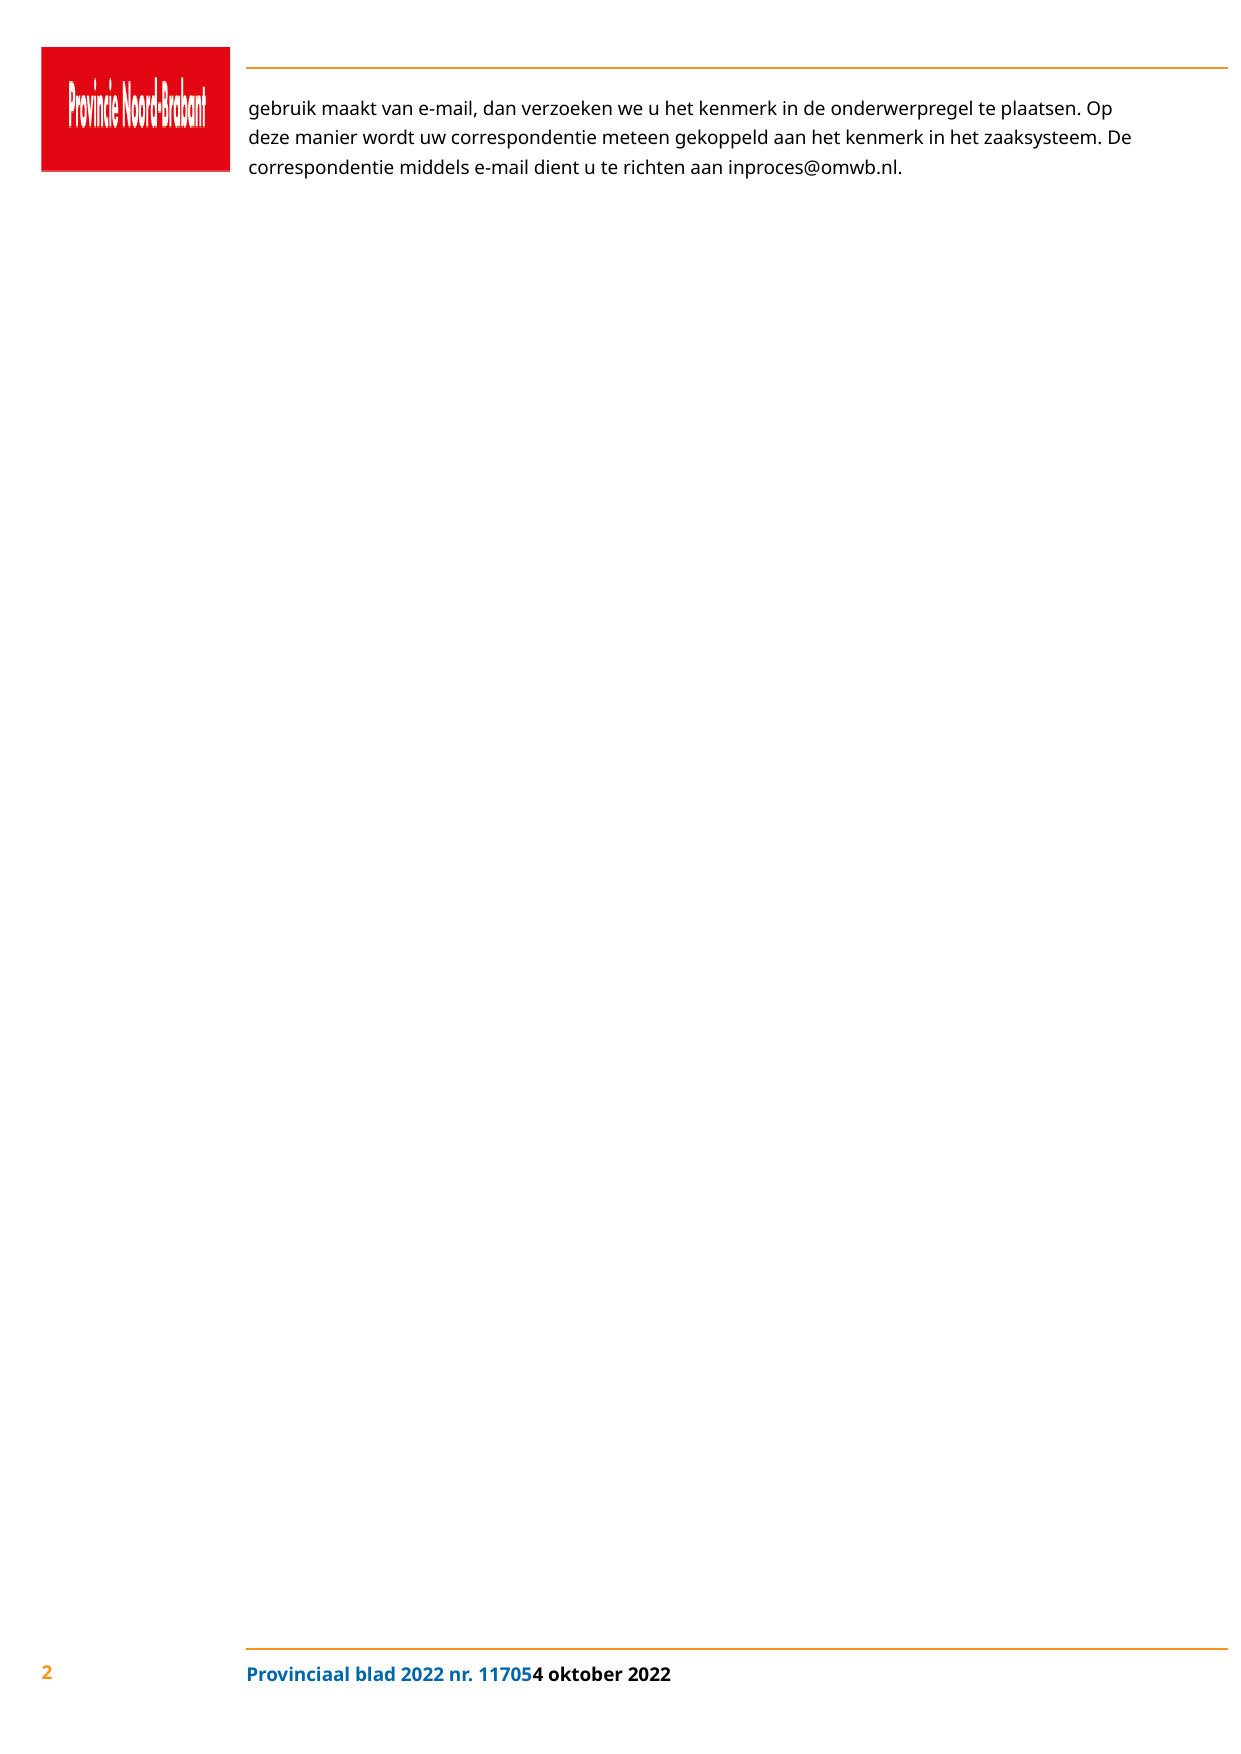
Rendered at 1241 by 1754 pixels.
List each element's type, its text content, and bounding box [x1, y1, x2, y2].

text gebruik maakt van e-mail, dan verzoeken we u het kenmerk in de onderwerpregel te plaatsen. Op deze manier wordt uw correspondentie meteen gekoppeld aan het kenmerk in het zaaksysteem. De correspondentie middels e-mail dient u te richten aan inproces@omwb.nl. [248, 95, 1152, 180]
picture [41, 47, 231, 172]
